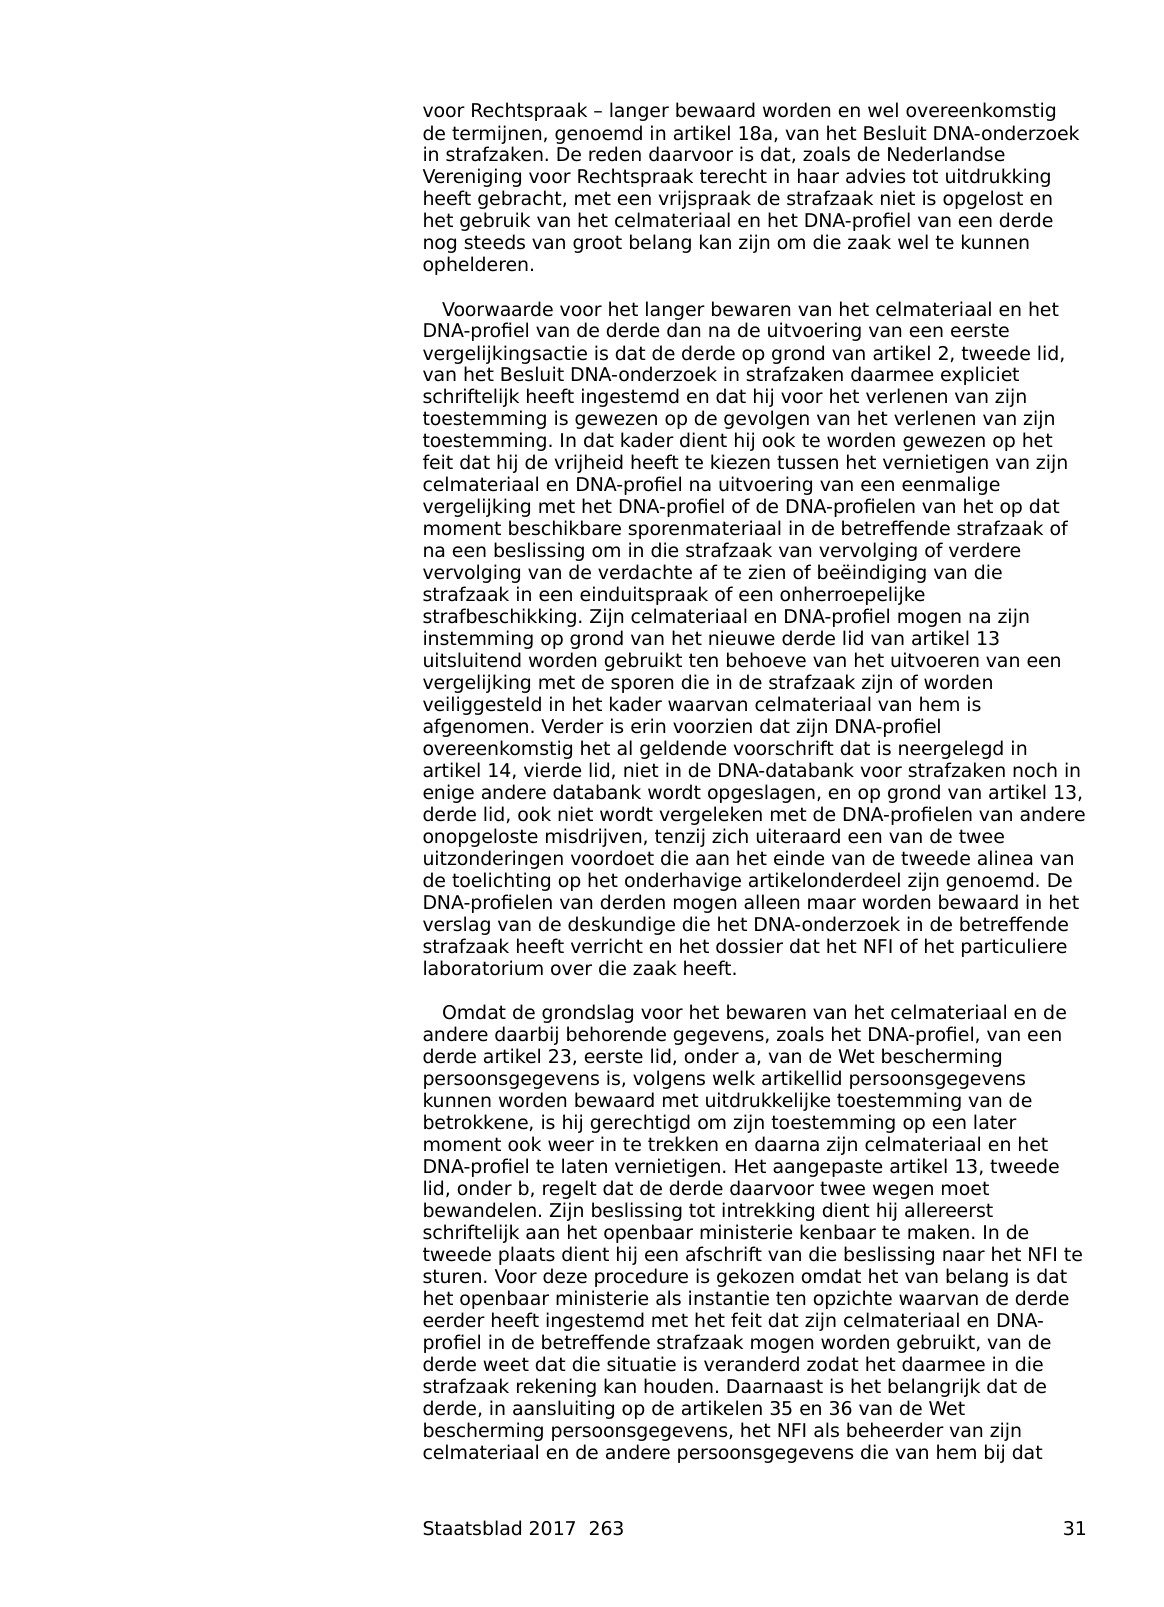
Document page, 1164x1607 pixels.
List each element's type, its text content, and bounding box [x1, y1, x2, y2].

text Voorwaarde voor het langer bewaren van het celmateriaal en het DNA-profiel van de derde dan na de uitvoering van een eerste vergelijkingsactie is dat de derde op grond van artikel 2, tweede lid, van het Besluit DNA-onderzoek in strafzaken daarmee expliciet schriftelijk heeft ingestemd en dat hij voor het verlenen van zijn toestemming is gewezen op de gevolgen van het verlenen van zijn toestemming. In dat kader dient hij ook te worden gewezen op het feit dat hij de vrijheid heeft te kiezen tussen het vernietigen van zijn celmateriaal en DNA-profiel na uitvoering van een eenmalige vergelijking met het DNA-profiel of de DNA-profielen van het op dat moment beschikbare sporenmateriaal in de betreffende strafzaak of na een beslissing om in die strafzaak van vervolging of verdere vervolging van de verdachte af te zien of beëindiging van die strafzaak in een einduitspraak of een onherroepelijke strafbeschikking. Zijn celmateriaal en DNA-profiel mogen na zijn instemming op grond van het nieuwe derde lid van artikel 13 uitsluitend worden gebruikt ten behoeve van het uitvoeren van een vergelijking met de sporen die in de strafzaak zijn of worden veiliggesteld in het kader waarvan celmateriaal van hem is afgenomen. Verder is erin voorzien dat zijn DNA-profiel overeenkomstig het al geldende voorschrift dat is neergelegd in artikel 14, vierde lid, niet in de DNA-databank voor strafzaken noch in enige andere databank wordt opgeslagen, en op grond van artikel 13, derde lid, ook niet wordt vergeleken met de DNA-profielen van andere onopgeloste misdrijven, tenzij zich uiteraard een van de twee uitzonderingen voordoet die aan het einde van de tweede alinea van de toelichting op het onderhavige artikelonderdeel zijn genoemd. De DNA-profielen van derden mogen alleen maar worden bewaard in het verslag van de deskundige die het DNA-onderzoek in de betreffende strafzaak heeft verricht en het dossier dat het NFI of het particuliere laboratorium over die zaak heeft. [422, 298, 1087, 980]
text Omdat de grondslag voor het bewaren van het celmateriaal en de andere daarbij behorende gegevens, zoals het DNA-profiel, van een derde artikel 23, eerste lid, onder a, van de Wet bescherming persoonsgegevens is, volgens welk artikellid persoonsgegevens kunnen worden bewaard met uitdrukkelijke toestemming van de betrokkene, is hij gerechtigd om zijn toestemming op een later moment ook weer in te trekken en daarna zijn celmateriaal en het DNA-profiel te laten vernietigen. Het aangepaste artikel 13, tweede lid, onder b, regelt dat de derde daarvoor twee wegen moet bewandelen. Zijn beslissing tot intrekking dient hij allereerst schriftelijk aan het openbaar ministerie kenbaar te maken. In de tweede plaats dient hij een afschrift van die beslissing naar het NFI te sturen. Voor deze procedure is gekozen omdat het van belang is dat het openbaar ministerie als instantie ten opzichte waarvan de derde eerder heeft ingestemd met het feit dat zijn celmateriaal en DNA-profiel in de betreffende strafzaak mogen worden gebruikt, van de derde weet dat die situatie is veranderd zodat het daarmee in die strafzaak rekening kan houden. Daarnaast is het belangrijk dat de derde, in aansluiting op de artikelen 35 en 36 van de Wet bescherming persoonsgegevens, het NFI als beheerder van zijn celmateriaal en de andere persoonsgegevens die van hem bij dat [422, 1002, 1087, 1463]
text voor Rechtspraak – langer bewaard worden en wel overeenkomstig de termijnen, genoemd in artikel 18a, van het Besluit DNA-onderzoek in strafzaken. De reden daarvoor is dat, zoals de Nederlandse Vereniging voor Rechtspraak terecht in haar advies tot uitdrukking heeft gebracht, met een vrijspraak de strafzaak niet is opgelost en het gebruik van het celmateriaal en het DNA-profiel van een derde nog steeds van groot belang kan zijn om die zaak wel te kunnen ophelderen. [422, 100, 1087, 276]
